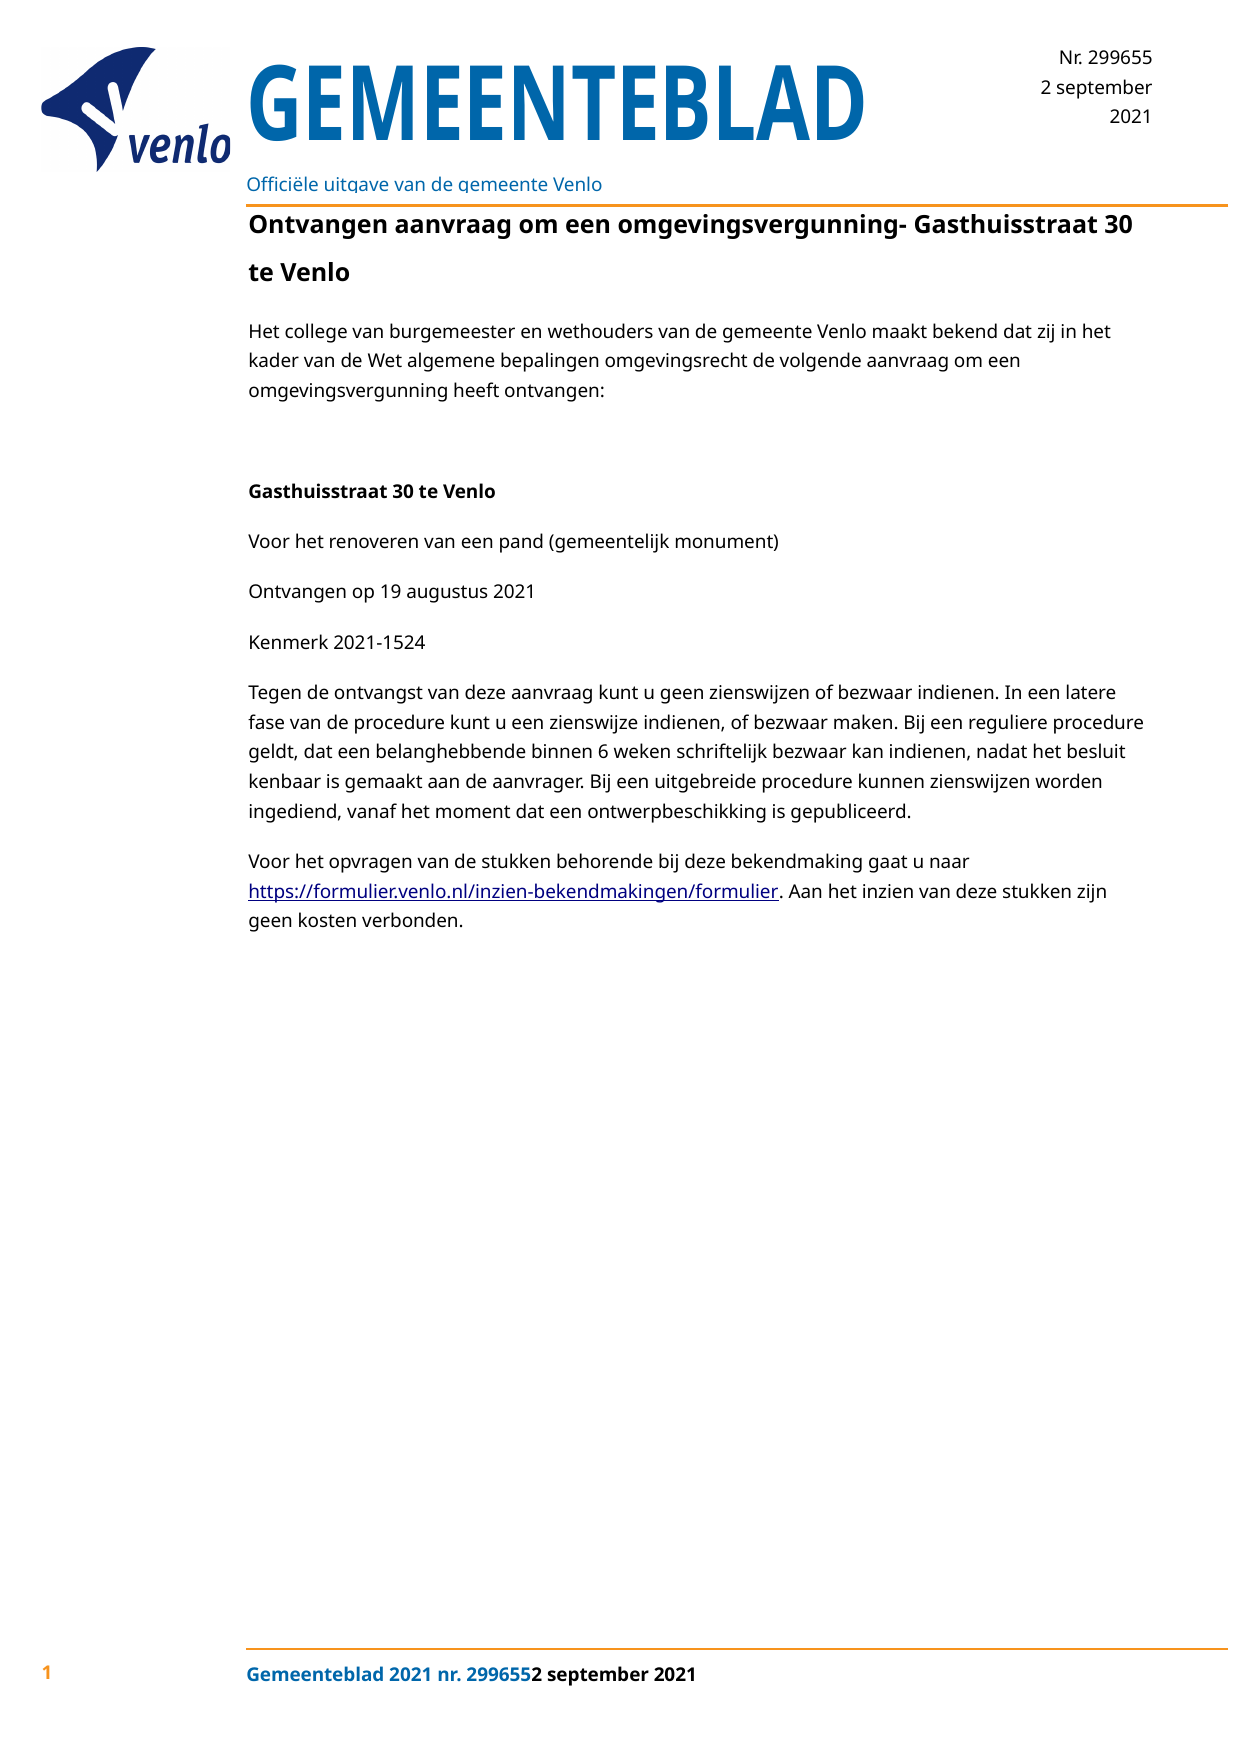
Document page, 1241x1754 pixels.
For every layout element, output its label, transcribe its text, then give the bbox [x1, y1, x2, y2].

text Voor het opvragen van de stukken behorende bij deze bekendmaking gaat u naar https://formulier.venlo.nl/inzien-bekendmakingen/formulier. Aan het inzien van deze stukken zijn geen kosten verbonden. [248, 848, 1152, 933]
text Ontvangen op 19 augustus 2021 [248, 579, 1152, 604]
text Het college van burgemeester en wethouders van de gemeente Venlo maakt bekend dat zij in het kader van de Wet algemene bepalingen omgevingsrecht de volgende aanvraag om een omgevingsvergunning heeft ontvangen: [248, 318, 1152, 403]
text Tegen de ontvangst van deze aanvraag kunt u geen zienswijzen of bezwaar indienen. In een latere fase van de procedure kunt u een zienswijze indienen, of bezwaar maken. Bij een reguliere procedure geldt, dat een belanghebbende binnen 6 weken schriftelijk bezwaar kan indienen, nadat het besluit kenbaar is gemaakt aan de aanvrager. Bij een uitgebreide procedure kunnen zienswijzen worden ingediend, vanaf het moment dat een ontwerpbeschikking is gepubliceerd. [248, 679, 1152, 824]
text Gasthuisstraat 30 te Venlo [248, 478, 1152, 504]
text Ontvangen aanvraag om een omgevingsvergunning- Gasthuisstraat 30 te Venlo [248, 207, 1152, 288]
text Voor het renoveren van een pand (gemeentelijk monument) [248, 528, 1152, 554]
text Kenmerk 2021-1524 [248, 629, 1152, 655]
picture [41, 47, 231, 172]
